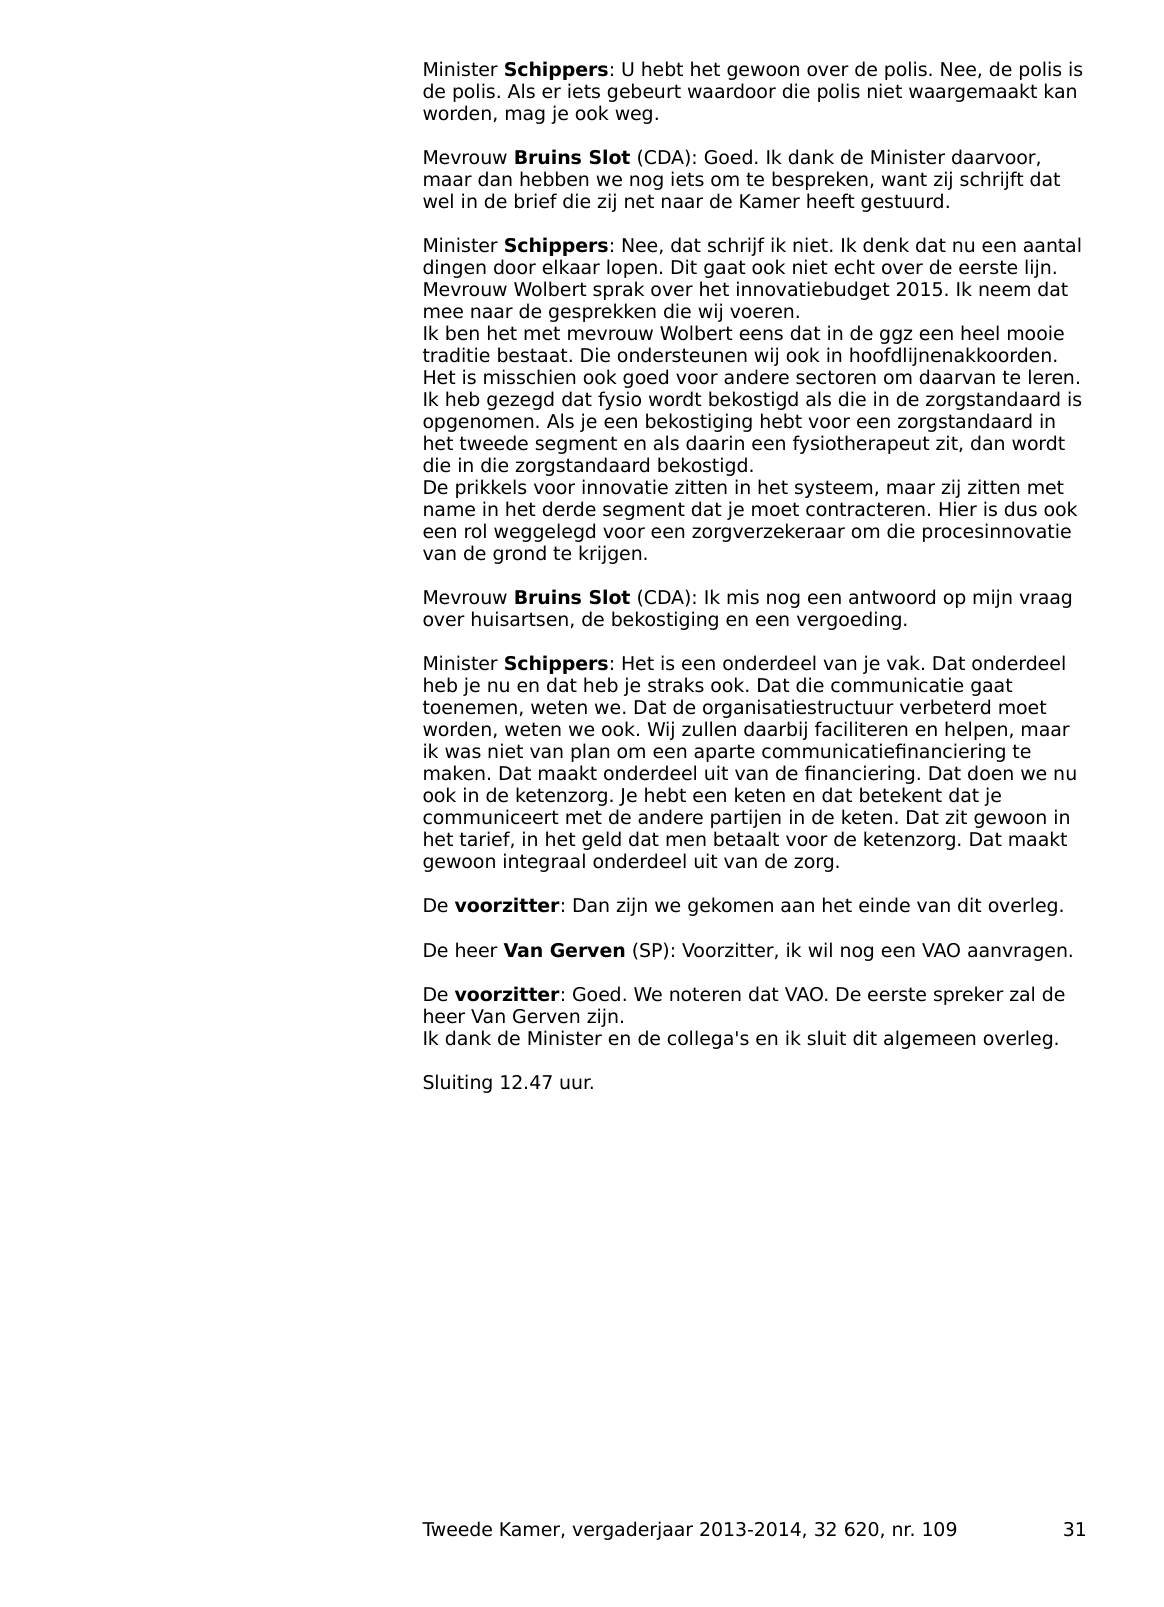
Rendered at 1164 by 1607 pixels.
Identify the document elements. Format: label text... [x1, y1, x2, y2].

text Minister Schippers: Nee, dat schrijf ik niet. Ik denk dat nu een aantal dingen door elkaar lopen. Dit gaat ook niet echt over de eerste lijn. [422, 235, 1087, 279]
text Ik dank de Minister en de collega's en ik sluit dit algemeen overleg. [422, 1028, 1087, 1049]
text Mevrouw Wolbert sprak over het innovatiebudget 2015. Ik neem dat mee naar de gesprekken die wij voeren. [422, 279, 1087, 323]
text Ik heb gezegd dat fysio wordt bekostigd als die in de zorgstandaard is opgenomen. Als je een bekostiging hebt voor een zorgstandaard in het tweede segment en als daarin een fysiotherapeut zit, dan wordt die in die zorgstandaard bekostigd. [422, 389, 1087, 477]
text Minister Schippers: U hebt het gewoon over de polis. Nee, de polis is de polis. Als er iets gebeurt waardoor die polis niet waargemaakt kan worden, mag je ook weg. [422, 59, 1087, 125]
text Mevrouw Bruins Slot (CDA): Ik mis nog een antwoord op mijn vraag over huisartsen, de bekostiging en een vergoeding. [422, 587, 1087, 631]
text Minister Schippers: Het is een onderdeel van je vak. Dat onderdeel heb je nu en dat heb je straks ook. Dat die communicatie gaat toenemen, weten we. Dat de organisatiestructuur verbeterd moet worden, weten we ook. Wij zullen daarbij faciliteren en helpen, maar ik was niet van plan om een aparte communicatiefinanciering te maken. Dat maakt onderdeel uit van de financiering. Dat doen we nu ook in de ketenzorg. Je hebt een keten en dat betekent dat je communiceert met de andere partijen in de keten. Dat zit gewoon in het tarief, in het geld dat men betaalt voor de ketenzorg. Dat maakt gewoon integraal onderdeel uit van de zorg. [422, 653, 1087, 873]
text De prikkels voor innovatie zitten in het systeem, maar zij zitten met name in het derde segment dat je moet contracteren. Hier is dus ook een rol weggelegd voor een zorgverzekeraar om die procesinnovatie van de grond te krijgen. [422, 477, 1087, 565]
text Mevrouw Bruins Slot (CDA): Goed. Ik dank de Minister daarvoor, maar dan hebben we nog iets om te bespreken, want zij schrijft dat wel in de brief die zij net naar de Kamer heeft gestuurd. [422, 147, 1087, 213]
text De voorzitter: Goed. We noteren dat VAO. De eerste spreker zal de heer Van Gerven zijn. [422, 984, 1087, 1028]
text Sluiting 12.47 uur. [422, 1072, 1087, 1094]
text Ik ben het met mevrouw Wolbert eens dat in de ggz een heel mooie traditie bestaat. Die ondersteunen wij ook in hoofdlijnenakkoorden. Het is misschien ook goed voor andere sectoren om daarvan te leren. [422, 323, 1087, 389]
text De heer Van Gerven (SP): Voorzitter, ik wil nog een VAO aanvragen. [422, 939, 1087, 961]
text De voorzitter: Dan zijn we gekomen aan het einde van dit overleg. [422, 895, 1087, 917]
